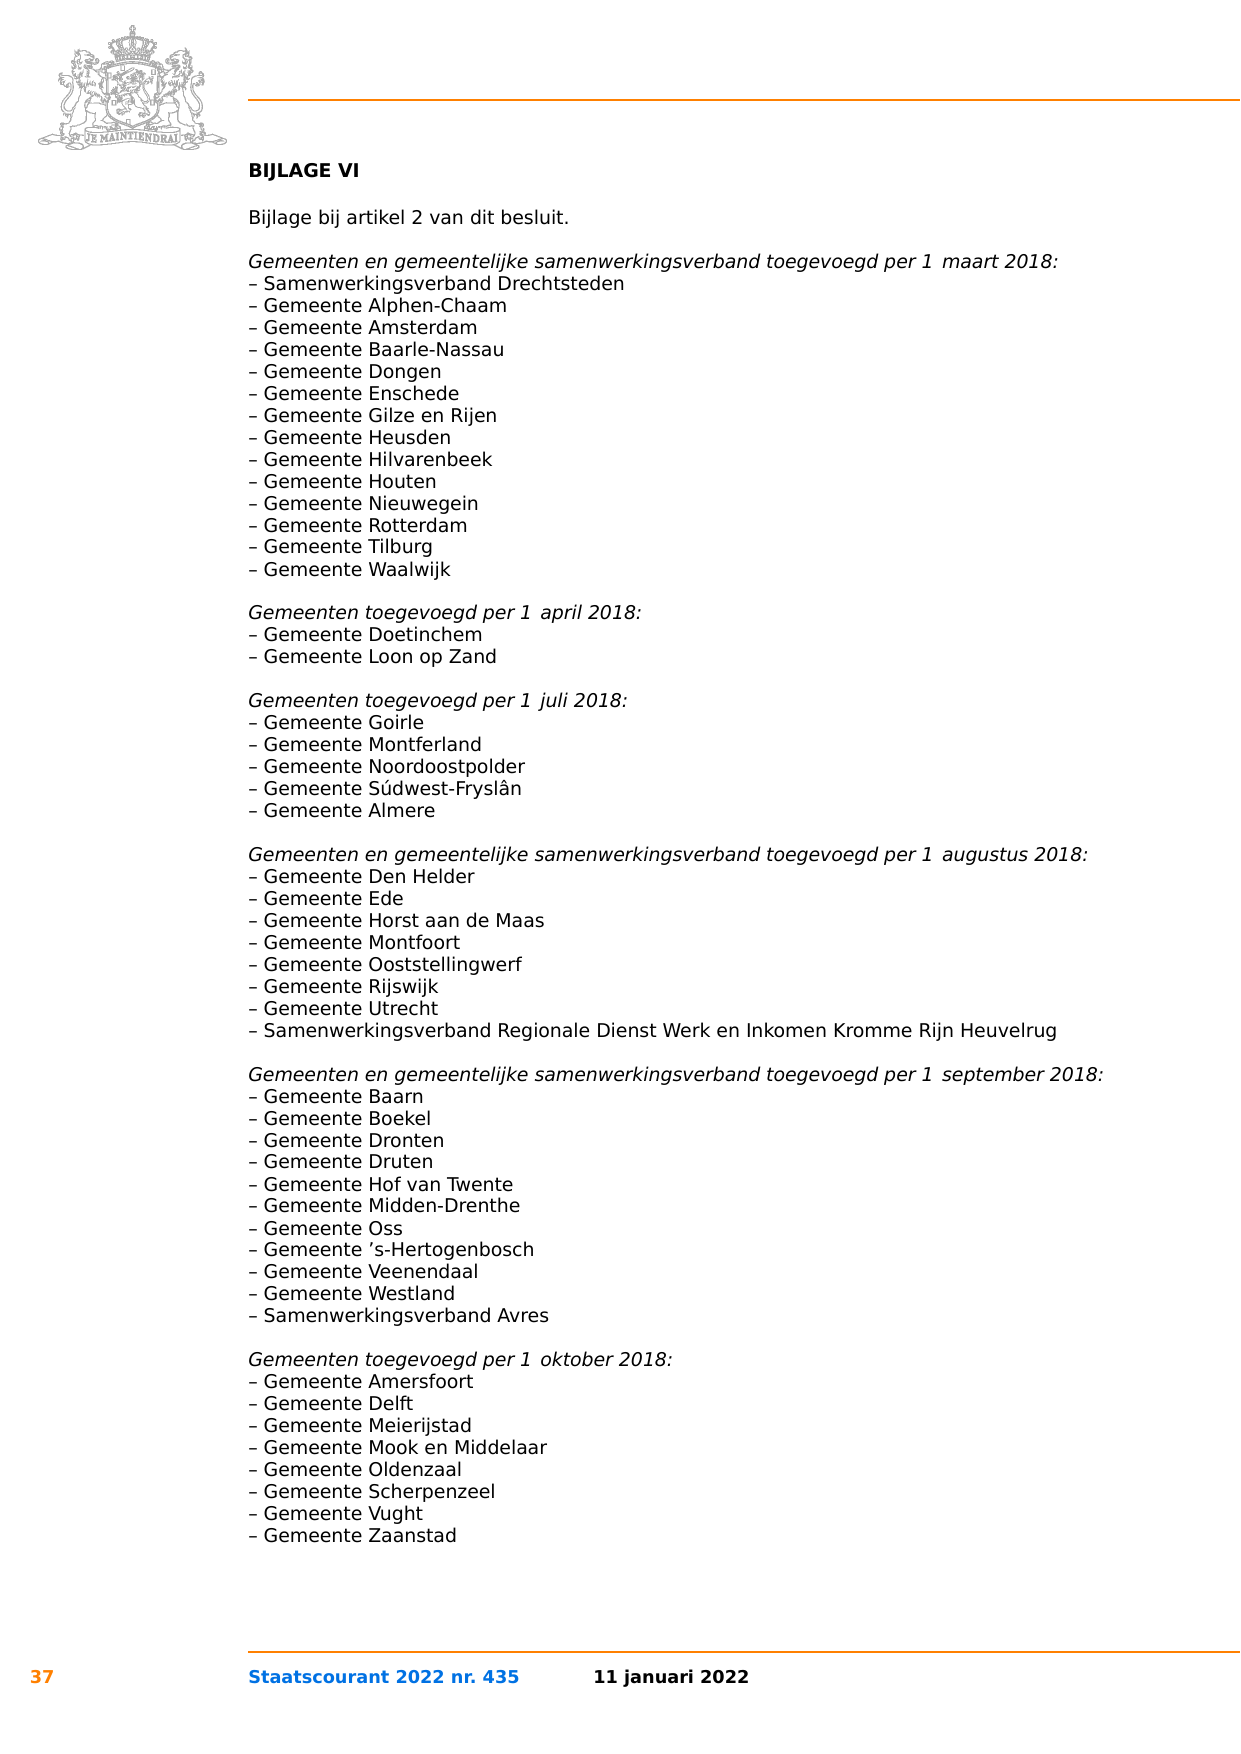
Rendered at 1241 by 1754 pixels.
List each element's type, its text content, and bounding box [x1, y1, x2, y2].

text – Gemeente Veenendaal [248, 1261, 1163, 1283]
text – Gemeente Baarn [248, 1086, 1163, 1107]
subtitle Gemeenten en gemeentelijke samenwerkingsverband toegevoegd per 1 september 2018: [248, 1063, 1163, 1086]
text – Gemeente Houten [248, 471, 1163, 492]
text – Gemeente Hof van Twente [248, 1173, 1163, 1195]
text – Samenwerkingsverband Regionale Dienst Werk en Inkomen Kromme Rijn Heuvelrug [248, 1020, 1163, 1042]
subtitle Gemeenten toegevoegd per 1 oktober 2018: [248, 1349, 1163, 1371]
text – Gemeente Ooststellingwerf [248, 954, 1163, 976]
text – Gemeente Ede [248, 888, 1163, 910]
text – Gemeente Montfoort [248, 932, 1163, 954]
text – Gemeente Dronten [248, 1129, 1163, 1151]
text – Gemeente Heusden [248, 427, 1163, 448]
text – Gemeente Súdwest-Fryslân [248, 778, 1163, 800]
text – Gemeente Gilze en Rijen [248, 404, 1163, 427]
text – Gemeente Westland [248, 1283, 1163, 1305]
text – Gemeente Vught [248, 1503, 1163, 1525]
text – Gemeente Amsterdam [248, 317, 1163, 339]
text – Gemeente Meierijstad [248, 1415, 1163, 1437]
text – Gemeente Loon op Zand [248, 646, 1163, 668]
text – Gemeente Rotterdam [248, 514, 1163, 536]
text – Gemeente Mook en Middelaar [248, 1437, 1163, 1459]
text – Gemeente Enschede [248, 383, 1163, 404]
text – Gemeente ’s-Hertogenbosch [248, 1239, 1163, 1261]
text – Gemeente Scherpenzeel [248, 1481, 1163, 1503]
text – Gemeente Alphen-Chaam [248, 295, 1163, 317]
subtitle BIJLAGE VI [248, 160, 1163, 182]
text – Gemeente Doetinchem [248, 624, 1163, 646]
text Bijlage bij artikel 2 van dit besluit. [248, 207, 1163, 229]
picture [38, 25, 227, 150]
subtitle Gemeenten en gemeentelijke samenwerkingsverband toegevoegd per 1 maart 2018: [248, 251, 1163, 273]
text – Gemeente Waalwijk [248, 558, 1163, 580]
subtitle Gemeenten toegevoegd per 1 juli 2018: [248, 690, 1163, 712]
text – Gemeente Nieuwegein [248, 492, 1163, 514]
text – Gemeente Druten [248, 1151, 1163, 1173]
text – Gemeente Amersfoort [248, 1371, 1163, 1393]
text – Samenwerkingsverband Drechtsteden [248, 273, 1163, 295]
text – Gemeente Delft [248, 1393, 1163, 1415]
text – Gemeente Goirle [248, 712, 1163, 734]
text – Gemeente Noordoostpolder [248, 756, 1163, 778]
subtitle Gemeenten toegevoegd per 1 april 2018: [248, 602, 1163, 624]
text – Gemeente Midden-Drenthe [248, 1195, 1163, 1217]
text – Samenwerkingsverband Avres [248, 1305, 1163, 1327]
text – Gemeente Boekel [248, 1107, 1163, 1129]
text – Gemeente Almere [248, 800, 1163, 822]
text – Gemeente Oss [248, 1217, 1163, 1239]
text – Gemeente Hilvarenbeek [248, 448, 1163, 471]
text – Gemeente Rijswijk [248, 976, 1163, 998]
text – Gemeente Utrecht [248, 998, 1163, 1020]
text – Gemeente Baarle-Nassau [248, 339, 1163, 361]
subtitle Gemeenten en gemeentelijke samenwerkingsverband toegevoegd per 1 augustus 2018: [248, 844, 1163, 866]
text – Gemeente Montferland [248, 734, 1163, 756]
text – Gemeente Oldenzaal [248, 1459, 1163, 1481]
text – Gemeente Horst aan de Maas [248, 910, 1163, 932]
text – Gemeente Tilburg [248, 536, 1163, 558]
text – Gemeente Dongen [248, 361, 1163, 383]
text – Gemeente Den Helder [248, 866, 1163, 888]
text – Gemeente Zaanstad [248, 1525, 1163, 1547]
